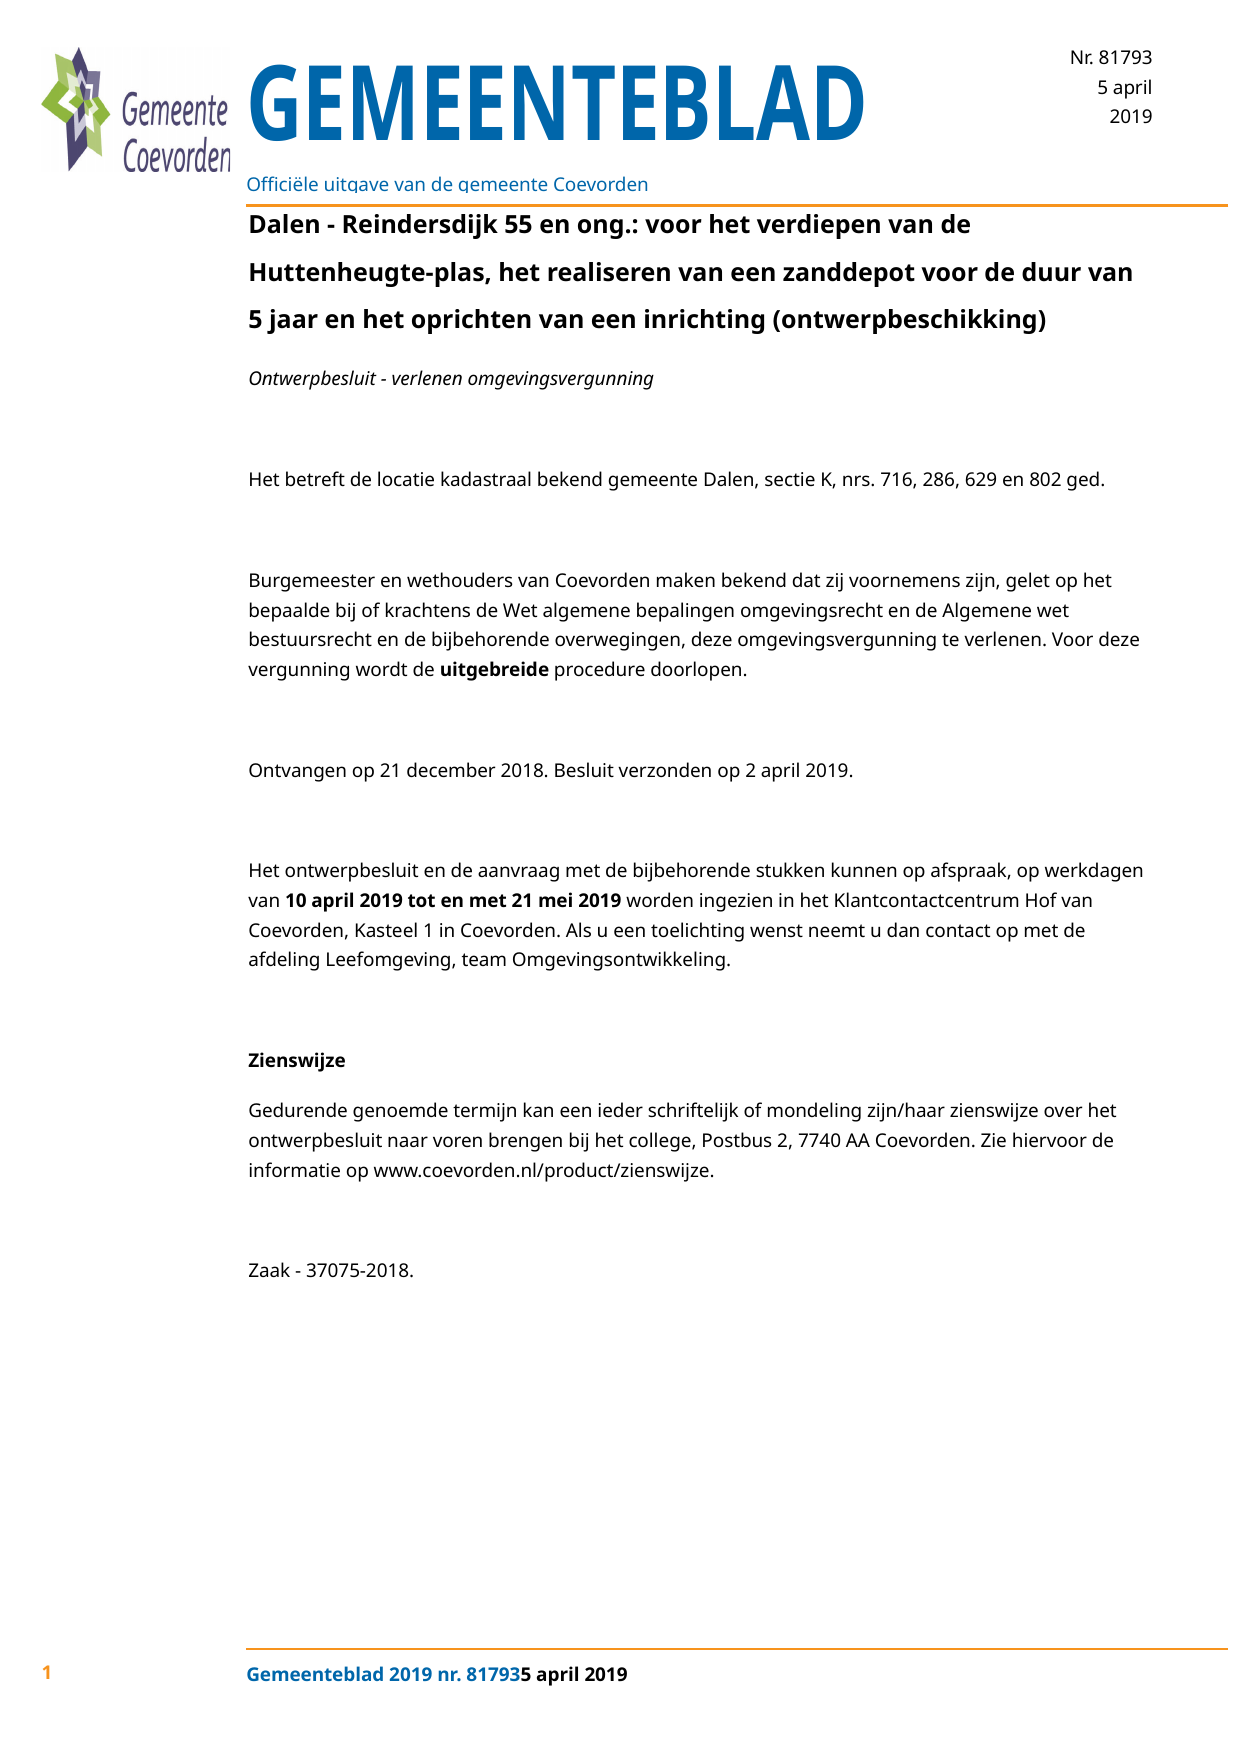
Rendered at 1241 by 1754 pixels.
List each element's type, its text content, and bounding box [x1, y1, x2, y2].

text Gedurende genoemde termijn kan een ieder schriftelijk of mondeling zijn/haar zienswijze over het ontwerpbesluit naar voren brengen bij het college, Postbus 2, 7740 AA Coevorden. Zie hiervoor de informatie op www.coevorden.nl/product/zienswijze. [248, 1098, 1152, 1182]
text Zienswijze [248, 1047, 1152, 1073]
text Het ontwerpbesluit en de aanvraag met de bijbehorende stukken kunnen op afspraak, op werkdagen van 10 april 2019 tot en met 21 mei 2019 worden ingezien in het Klantcontactcentrum Hof van Coevorden, Kasteel 1 in Coevorden. Als u een toelichting wenst neemt u dan contact op met de afdeling Leefomgeving, team Omgevingsontwikkeling. [248, 858, 1152, 972]
text Ontwerpbesluit - verlenen omgevingsvergunning [248, 366, 1152, 391]
text Ontvangen op 21 december 2018. Besluit verzonden op 2 april 2019. [248, 757, 1152, 782]
text Dalen - Reindersdijk 55 en ong.: voor het verdiepen van de Huttenheugte-plas, het realiseren van een zanddepot voor de duur van 5 jaar en het oprichten van een inrichting (ontwerpbeschikking) [248, 207, 1152, 336]
text Zaak - 37075-2018. [248, 1258, 1152, 1283]
text Burgemeester en wethouders van Coevorden maken bekend dat zij voornemens zijn, gelet op het bepaalde bij of krachtens de Wet algemene bepalingen omgevingsrecht en de Algemene wet bestuursrecht en de bijbehorende overwegingen, deze omgevingsvergunning te verlenen. Voor deze vergunning wordt de uitgebreide procedure doorlopen. [248, 567, 1152, 682]
picture [41, 47, 231, 172]
text Het betreft de locatie kadastraal bekend gemeente Dalen, sectie K, nrs. 716, 286, 629 en 802 ged. [248, 466, 1152, 492]
